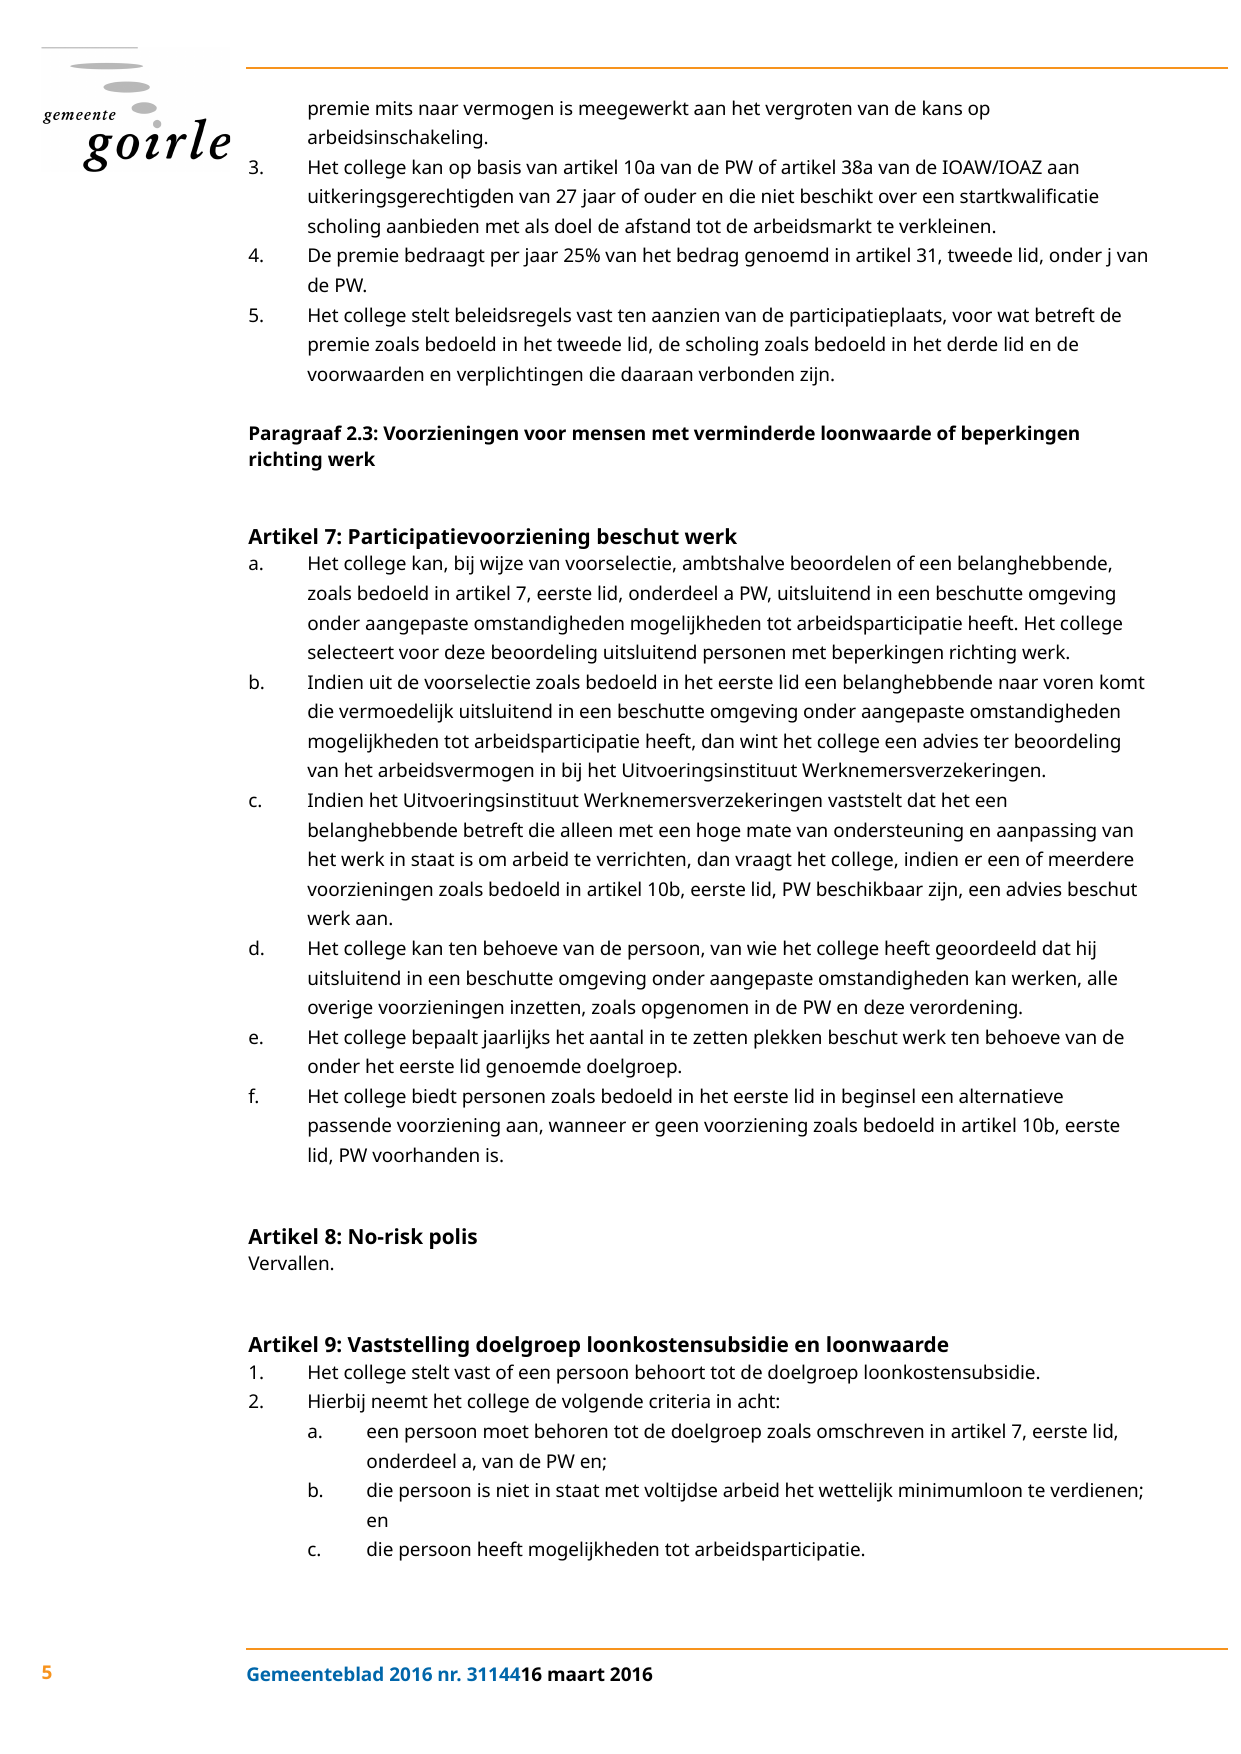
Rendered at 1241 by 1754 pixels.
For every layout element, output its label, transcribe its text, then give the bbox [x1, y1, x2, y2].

list Hierbij neemt het college de volgende criteria in acht: [248, 1389, 1152, 1414]
text Paragraaf 2.3: Voorzieningen voor mensen met verminderde loonwaarde of beperkingen richting werk [248, 420, 1152, 472]
list Indien uit de voorselectie zoals bedoeld in het eerste lid een belanghebbende naar voren komt die vermoedelijk uitsluitend in een beschutte omgeving onder aangepaste omstandigheden mogelijkheden tot arbeidsparticipatie heeft, dan wint het college een advies ter beoordeling van het arbeidsvermogen in bij het Uitvoeringsinstituut Werknemersverzekeringen. [248, 669, 1152, 783]
list die persoon heeft mogelijkheden tot arbeidsparticipatie. [307, 1537, 1152, 1562]
list Het college biedt personen zoals bedoeld in het eerste lid in beginsel een alternatieve passende voorziening aan, wanneer er geen voorziening zoals bedoeld in artikel 10b, eerste lid, PW voorhanden is. [248, 1083, 1152, 1168]
list Het college kan ten behoeve van de persoon, van wie het college heeft geoordeeld dat hij uitsluitend in een beschutte omgeving onder aangepaste omstandigheden kan werken, alle overige voorzieningen inzetten, zoals opgenomen in de PW en deze verordening. [248, 935, 1152, 1020]
text Vervallen. [248, 1251, 1152, 1276]
list Het college stelt vast of een persoon behoort tot de doelgroep loonkostensubsidie. [248, 1359, 1152, 1385]
list Het college kan, bij wijze van voorselectie, ambtshalve beoordelen of een belanghebbende, zoals bedoeld in artikel 7, eerste lid, onderdeel a PW, uitsluitend in een beschutte omgeving onder aangepaste omstandigheden mogelijkheden tot arbeidsparticipatie heeft. Het college selecteert voor deze beoordeling uitsluitend personen met beperkingen richting werk. [248, 551, 1152, 665]
list premie mits naar vermogen is meegewerkt aan het vergroten van de kans op arbeidsinschakeling. [248, 95, 1152, 150]
list Het college stelt beleidsregels vast ten aanzien van de participatieplaats, voor wat betreft de premie zoals bedoeld in het tweede lid, de scholing zoals bedoeld in het derde lid en de voorwaarden en verplichtingen die daaraan verbonden zijn. [248, 302, 1152, 387]
list die persoon is niet in staat met voltijdse arbeid het wettelijk minimumloon te verdienen; en [307, 1477, 1152, 1533]
list Het college bepaalt jaarlijks het aantal in te zetten plekken beschut werk ten behoeve van de onder het eerste lid genoemde doelgroep. [248, 1024, 1152, 1079]
text Artikel 7: Participatievoorziening beschut werk [248, 522, 1152, 551]
list De premie bedraagt per jaar 25% van het bedrag genoemd in artikel 31, tweede lid, onder j van de PW. [248, 243, 1152, 298]
text Artikel 9: Vaststelling doelgroep loonkostensubsidie en loonwaarde [248, 1331, 1152, 1359]
list Het college kan op basis van artikel 10a van de PW of artikel 38a van de IOAW/IOAZ aan uitkeringsgerechtigden van 27 jaar of ouder en die niet beschikt over een startkwalificatie scholing aanbieden met als doel de afstand tot de arbeidsmarkt te verkleinen. [248, 154, 1152, 239]
list een persoon moet behoren tot de doelgroep zoals omschreven in artikel 7, eerste lid, onderdeel a, van de PW en; [307, 1418, 1152, 1473]
text Artikel 8: No-risk polis [248, 1222, 1152, 1251]
list Indien het Uitvoeringsinstituut Werknemersverzekeringen vaststelt dat het een belanghebbende betreft die alleen met een hoge mate van ondersteuning en aanpassing van het werk in staat is om arbeid te verrichten, dan vraagt het college, indien er een of meerdere voorzieningen zoals bedoeld in artikel 10b, eerste lid, PW beschikbaar zijn, een advies beschut werk aan. [248, 787, 1152, 931]
picture [41, 47, 231, 172]
